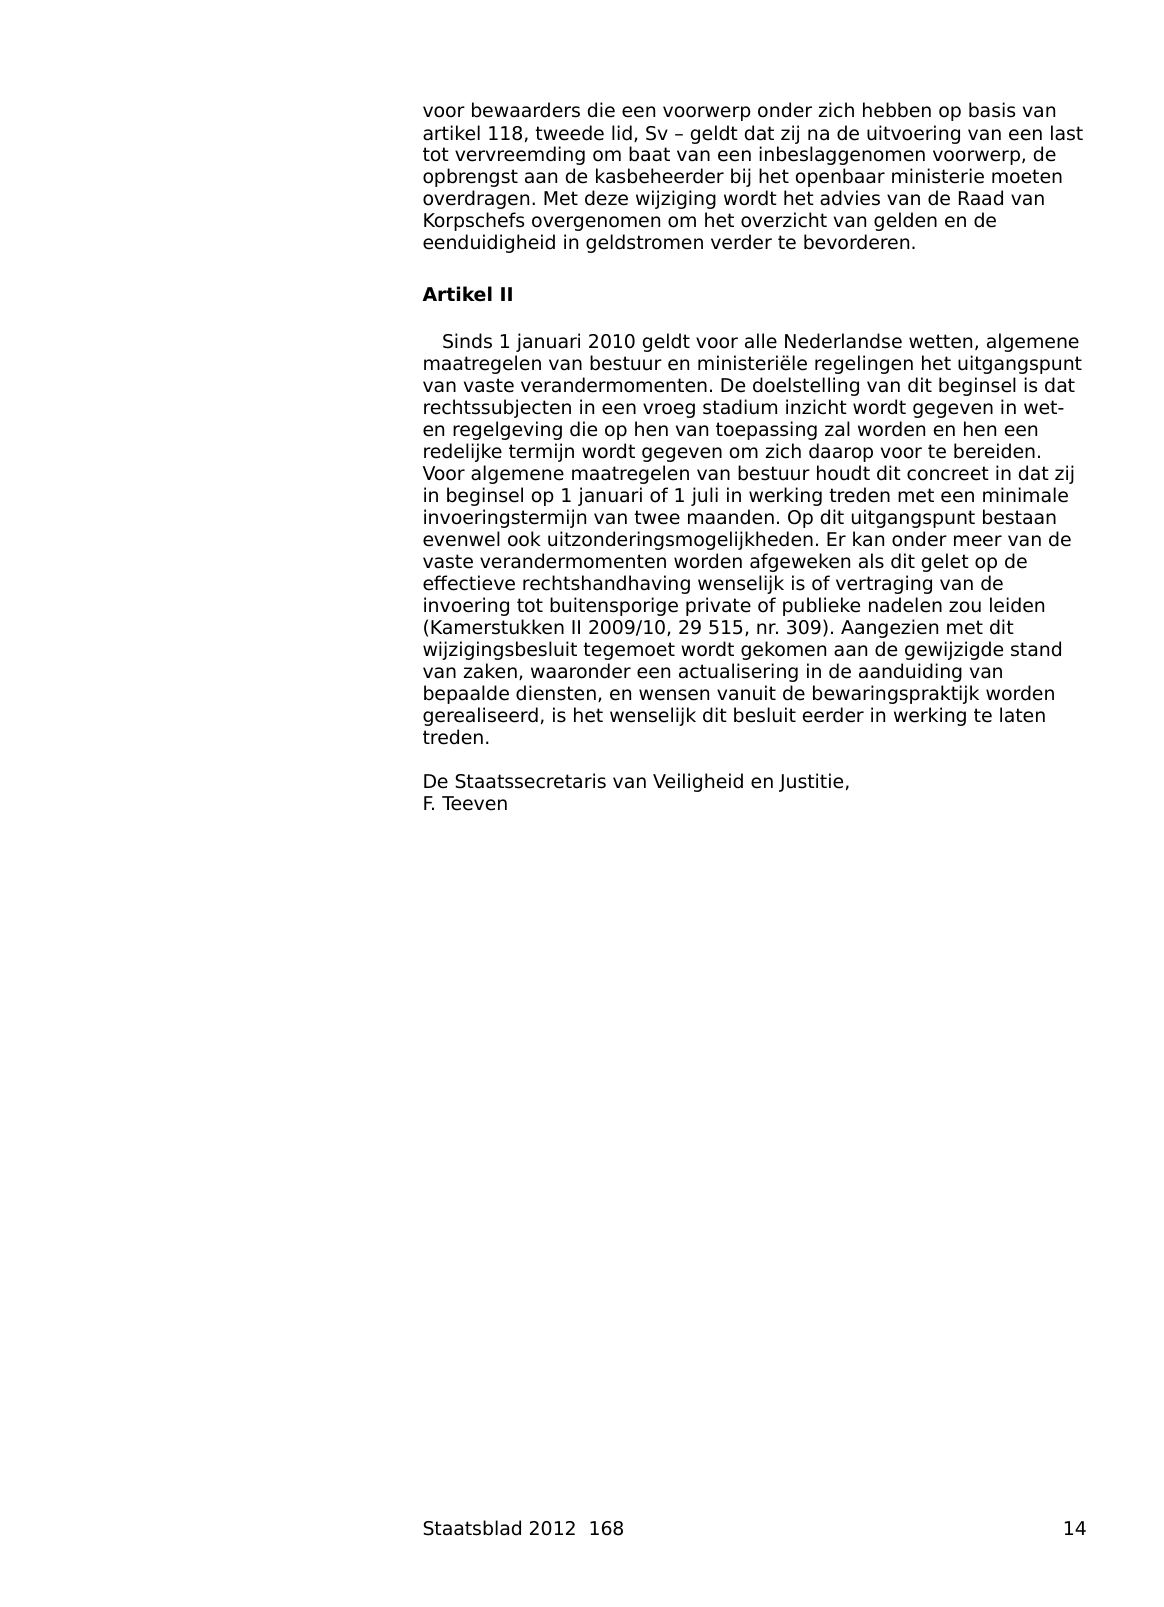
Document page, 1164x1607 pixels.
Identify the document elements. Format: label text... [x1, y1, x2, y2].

text De Staatssecretaris van Veiligheid en Justitie, F. Teeven [422, 771, 1087, 815]
text Sinds 1 januari 2010 geldt voor alle Nederlandse wetten, algemene maatregelen van bestuur en ministeriële regelingen het uitgangspunt van vaste verandermomenten. De doelstelling van dit beginsel is dat rechtssubjecten in een vroeg stadium inzicht wordt gegeven in wet- en regelgeving die op hen van toepassing zal worden en hen een redelijke termijn wordt gegeven om zich daarop voor te bereiden. Voor algemene maatregelen van bestuur houdt dit concreet in dat zij in beginsel op 1 januari of 1 juli in werking treden met een minimale invoeringstermijn van twee maanden. Op dit uitgangspunt bestaan evenwel ook uitzonderingsmogelijkheden. Er kan onder meer van de vaste verandermomenten worden afgeweken als dit gelet op de effectieve rechtshandhaving wenselijk is of vertraging van de invoering tot buitensporige private of publieke nadelen zou leiden (Kamerstukken II 2009/10, 29 515, nr. 309). Aangezien met dit wijzigingsbesluit tegemoet wordt gekomen aan de gewijzigde stand van zaken, waaronder een actualisering in de aanduiding van bepaalde diensten, en wensen vanuit de bewaringspraktijk worden gerealiseerd, is het wenselijk dit besluit eerder in werking te laten treden. [422, 331, 1087, 749]
text voor bewaarders die een voorwerp onder zich hebben op basis van artikel 118, tweede lid, Sv – geldt dat zij na de uitvoering van een last tot vervreemding om baat van een inbeslaggenomen voorwerp, de opbrengst aan de kasbeheerder bij het openbaar ministerie moeten overdragen. Met deze wijziging wordt het advies van de Raad van Korpschefs overgenomen om het overzicht van gelden en de eenduidigheid in geldstromen verder te bevorderen. [422, 100, 1087, 254]
subtitle Artikel II [422, 284, 1087, 306]
